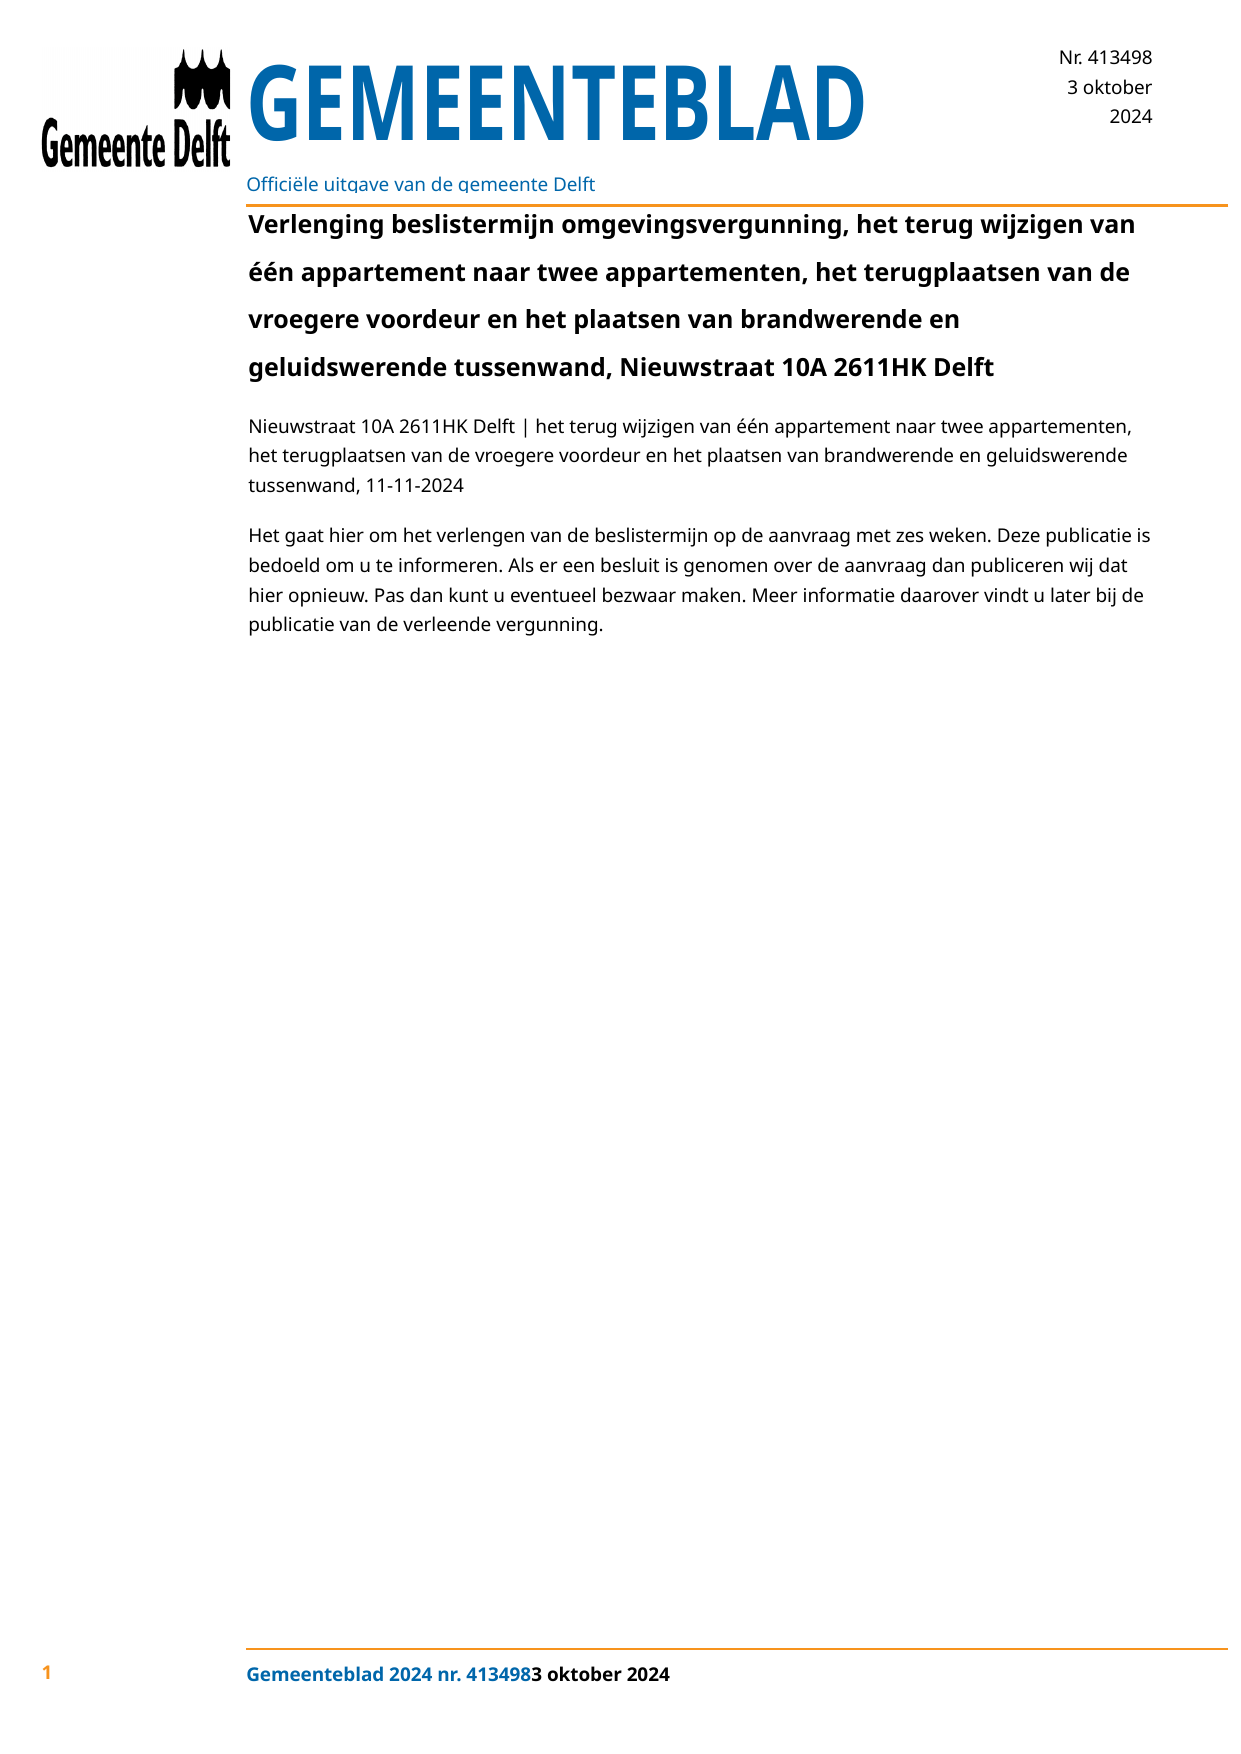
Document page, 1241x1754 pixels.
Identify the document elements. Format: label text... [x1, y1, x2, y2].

text Verlenging beslistermijn omgevingsvergunning, het terug wijzigen van één appartement naar twee appartementen, het terugplaatsen van de vroegere voordeur en het plaatsen van brandwerende en geluidswerende tussenwand, Nieuwstraat 10A 2611HK Delft [248, 207, 1152, 384]
text Nieuwstraat 10A 2611HK Delft | het terug wijzigen van één appartement naar twee appartementen, het terugplaatsen van de vroegere voordeur en het plaatsen van brandwerende en geluidswerende tussenwand, 11-11-2024 [248, 413, 1152, 498]
picture [41, 47, 231, 172]
text Het gaat hier om het verlengen van de beslistermijn op de aanvraag met zes weken. Deze publicatie is bedoeld om u te informeren. Als er een besluit is genomen over de aanvraag dan publiceren wij dat hier opnieuw. Pas dan kunt u eventueel bezwaar maken. Meer informatie daarover vindt u later bij de publicatie van de verleende vergunning. [248, 523, 1152, 637]
